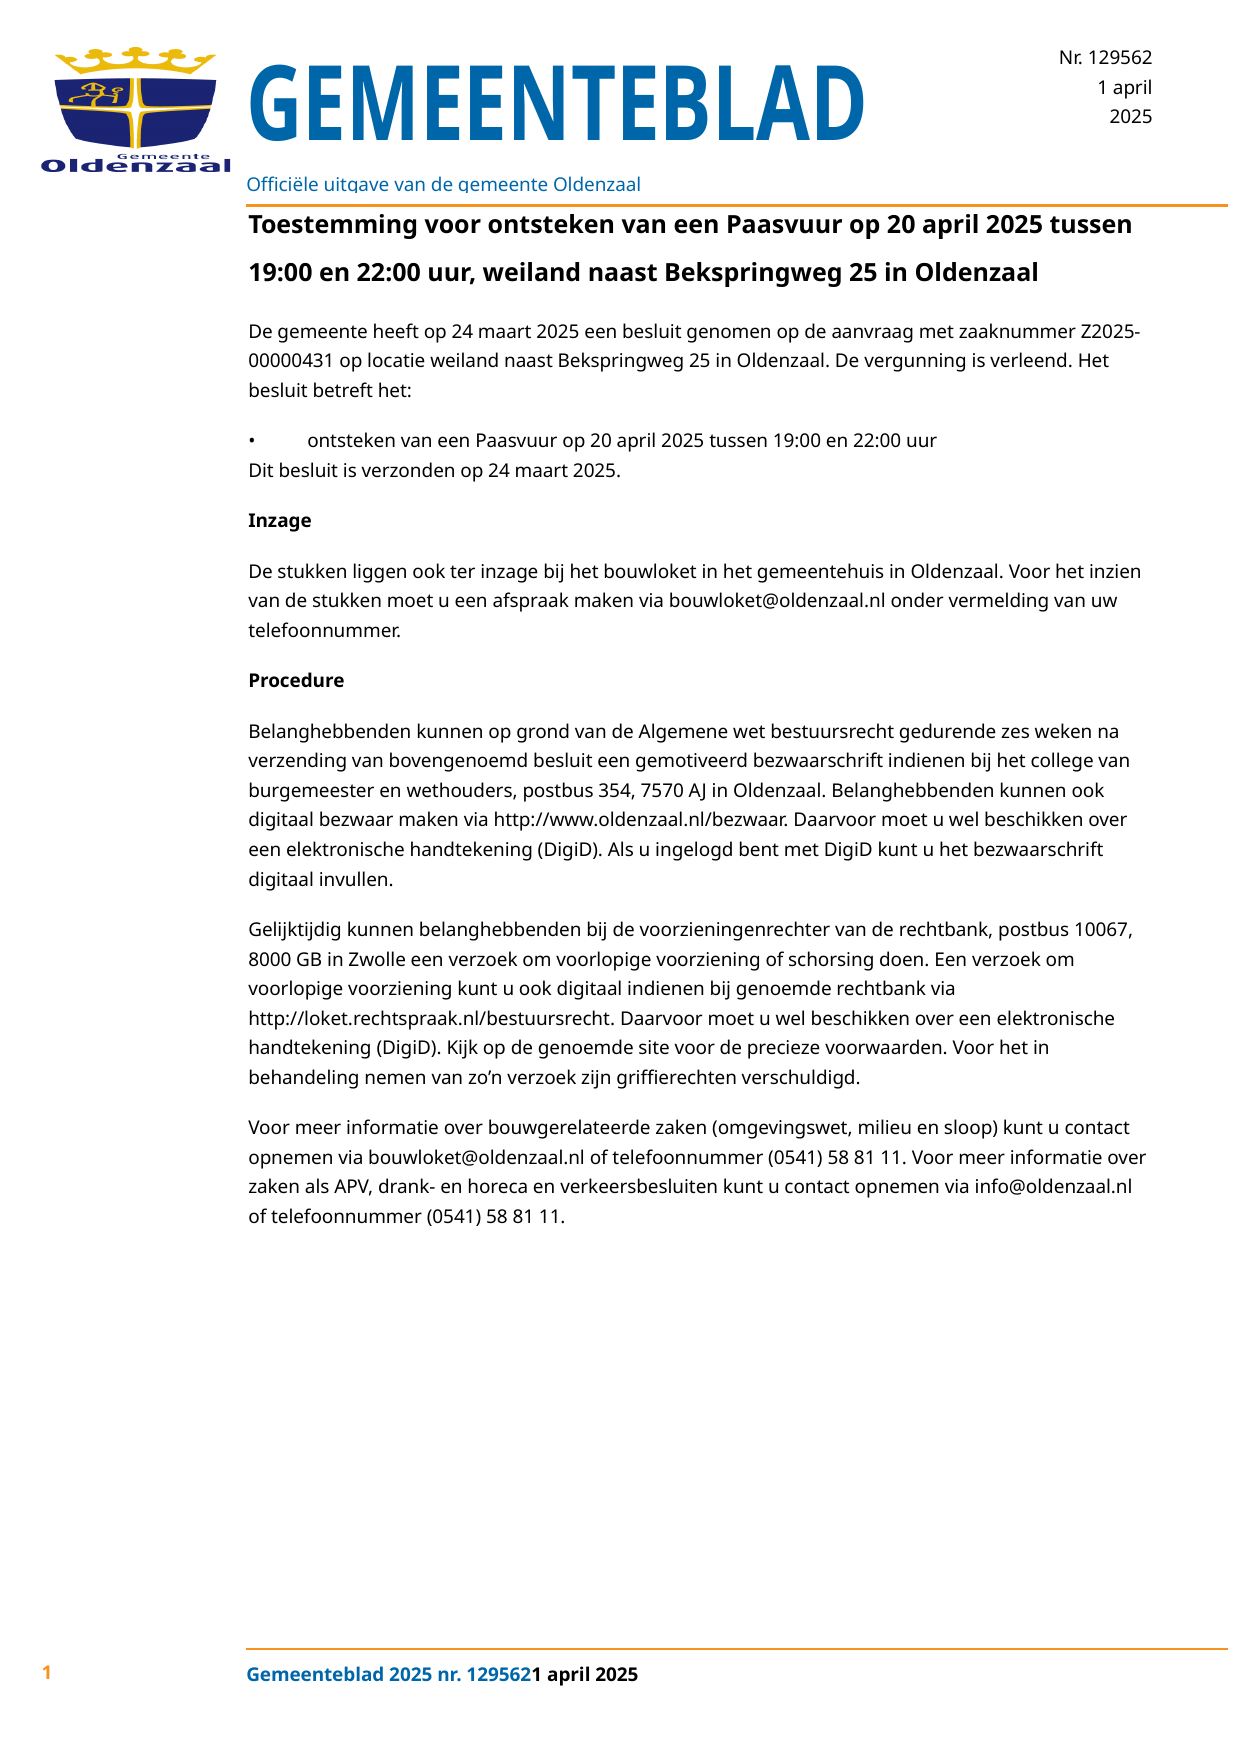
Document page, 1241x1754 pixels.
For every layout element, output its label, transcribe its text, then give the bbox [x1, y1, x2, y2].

text Voor meer informatie over bouwgerelateerde zaken (omgevingswet, milieu en sloop) kunt u contact opnemen via bouwloket@oldenzaal.nl of telefoonnummer (0541) 58 81 11. Voor meer informatie over zaken als APV, drank- en horeca en verkeersbesluiten kunt u contact opnemen via info@oldenzaal.nl of telefoonnummer (0541) 58 81 11. [248, 1114, 1152, 1229]
text Inzage [248, 507, 1152, 533]
text De stukken liggen ook ter inzage bij het bouwloket in het gemeentehuis in Oldenzaal. Voor het inzien van de stukken moet u een afspraak maken via bouwloket@oldenzaal.nl onder vermelding van uw telefoonnummer. [248, 558, 1152, 643]
text Procedure [248, 667, 1152, 693]
picture [41, 47, 231, 172]
text Gelijktijdig kunnen belanghebbenden bij de voorzieningenrechter van de rechtbank, postbus 10067, 8000 GB in Zwolle een verzoek om voorlopige voorziening of schorsing doen. Een verzoek om voorlopige voorziening kunt u ook digitaal indienen bij genoemde rechtbank via http://loket.rechtspraak.nl/bestuursrecht. Daarvoor moet u wel beschikken over een elektronische handtekening (DigiD). Kijk op de genoemde site voor de precieze voorwaarden. Voor het in behandeling nemen van zo’n verzoek zijn griffierechten verschuldigd. [248, 916, 1152, 1090]
list ontsteken van een Paasvuur op 20 april 2025 tussen 19:00 en 22:00 uur [248, 427, 1152, 453]
text De gemeente heeft op 24 maart 2025 een besluit genomen op de aanvraag met zaaknummer Z2025-00000431 op locatie weiland naast Bekspringweg 25 in Oldenzaal. De vergunning is verleend. Het besluit betreft het: [248, 318, 1152, 403]
text Belanghebbenden kunnen op grond van de Algemene wet bestuursrecht gedurende zes weken na verzending van bovengenoemd besluit een gemotiveerd bezwaarschrift indienen bij het college van burgemeester en wethouders, postbus 354, 7570 AJ in Oldenzaal. Belanghebbenden kunnen ook digitaal bezwaar maken via http://www.oldenzaal.nl/bezwaar. Daarvoor moet u wel beschikken over een elektronische handtekening (DigiD). Als u ingelogd bent met DigiD kunt u het bezwaarschrift digitaal invullen. [248, 718, 1152, 892]
text Dit besluit is verzonden op 24 maart 2025. [248, 457, 1152, 483]
text Toestemming voor ontsteken van een Paasvuur op 20 april 2025 tussen 19:00 en 22:00 uur, weiland naast Bekspringweg 25 in Oldenzaal [248, 207, 1152, 288]
